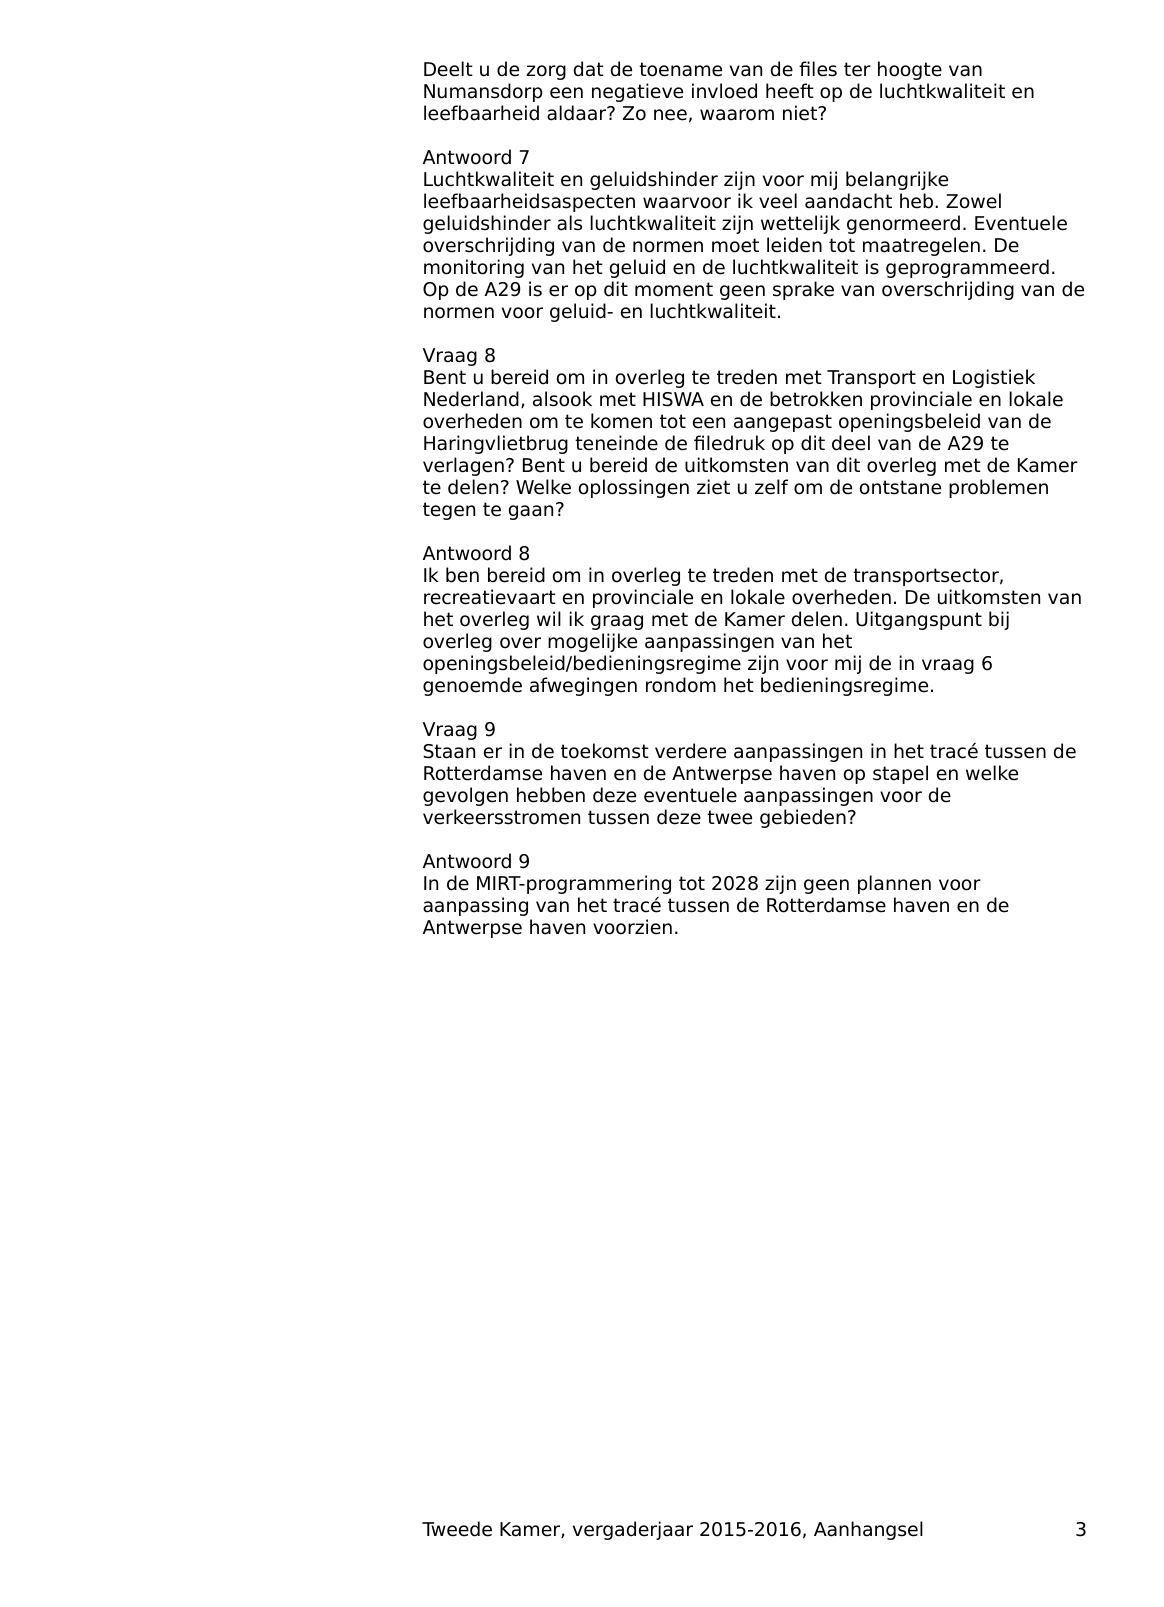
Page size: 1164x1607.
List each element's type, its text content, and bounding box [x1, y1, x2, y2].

text Antwoord 9 [422, 851, 1087, 873]
text Luchtkwaliteit en geluidshinder zijn voor mij belangrijke leefbaarheidsaspecten waarvoor ik veel aandacht heb. Zowel geluidshinder als luchtkwaliteit zijn wettelijk genormeerd. Eventuele overschrijding van de normen moet leiden tot maatregelen. De monitoring van het geluid en de luchtkwaliteit is geprogrammeerd. Op de A29 is er op dit moment geen sprake van overschrijding van de normen voor geluid- en luchtkwaliteit. [422, 169, 1087, 323]
text Deelt u de zorg dat de toename van de files ter hoogte van Numansdorp een negatieve invloed heeft op de luchtkwaliteit en leefbaarheid aldaar? Zo nee, waarom niet? [422, 59, 1087, 125]
text Antwoord 7 [422, 147, 1087, 169]
text Vraag 9 [422, 719, 1087, 741]
text Bent u bereid om in overleg te treden met Transport en Logistiek Nederland, alsook met HISWA en de betrokken provinciale en lokale overheden om te komen tot een aangepast openingsbeleid van de Haringvlietbrug teneinde de filedruk op dit deel van de A29 te verlagen? Bent u bereid de uitkomsten van dit overleg met de Kamer te delen? Welke oplossingen ziet u zelf om de ontstane problemen tegen te gaan? [422, 367, 1087, 521]
text Antwoord 8 [422, 543, 1087, 565]
text Ik ben bereid om in overleg te treden met de transportsector, recreatievaart en provinciale en lokale overheden. De uitkomsten van het overleg wil ik graag met de Kamer delen. Uitgangspunt bij overleg over mogelijke aanpassingen van het openingsbeleid/bedieningsregime zijn voor mij de in vraag 6 genoemde afwegingen rondom het bedieningsregime. [422, 565, 1087, 697]
text Vraag 8 [422, 345, 1087, 367]
text In de MIRT-programmering tot 2028 zijn geen plannen voor aanpassing van het tracé tussen de Rotterdamse haven en de Antwerpse haven voorzien. [422, 873, 1087, 939]
text Staan er in de toekomst verdere aanpassingen in het tracé tussen de Rotterdamse haven en de Antwerpse haven op stapel en welke gevolgen hebben deze eventuele aanpassingen voor de verkeersstromen tussen deze twee gebieden? [422, 741, 1087, 829]
